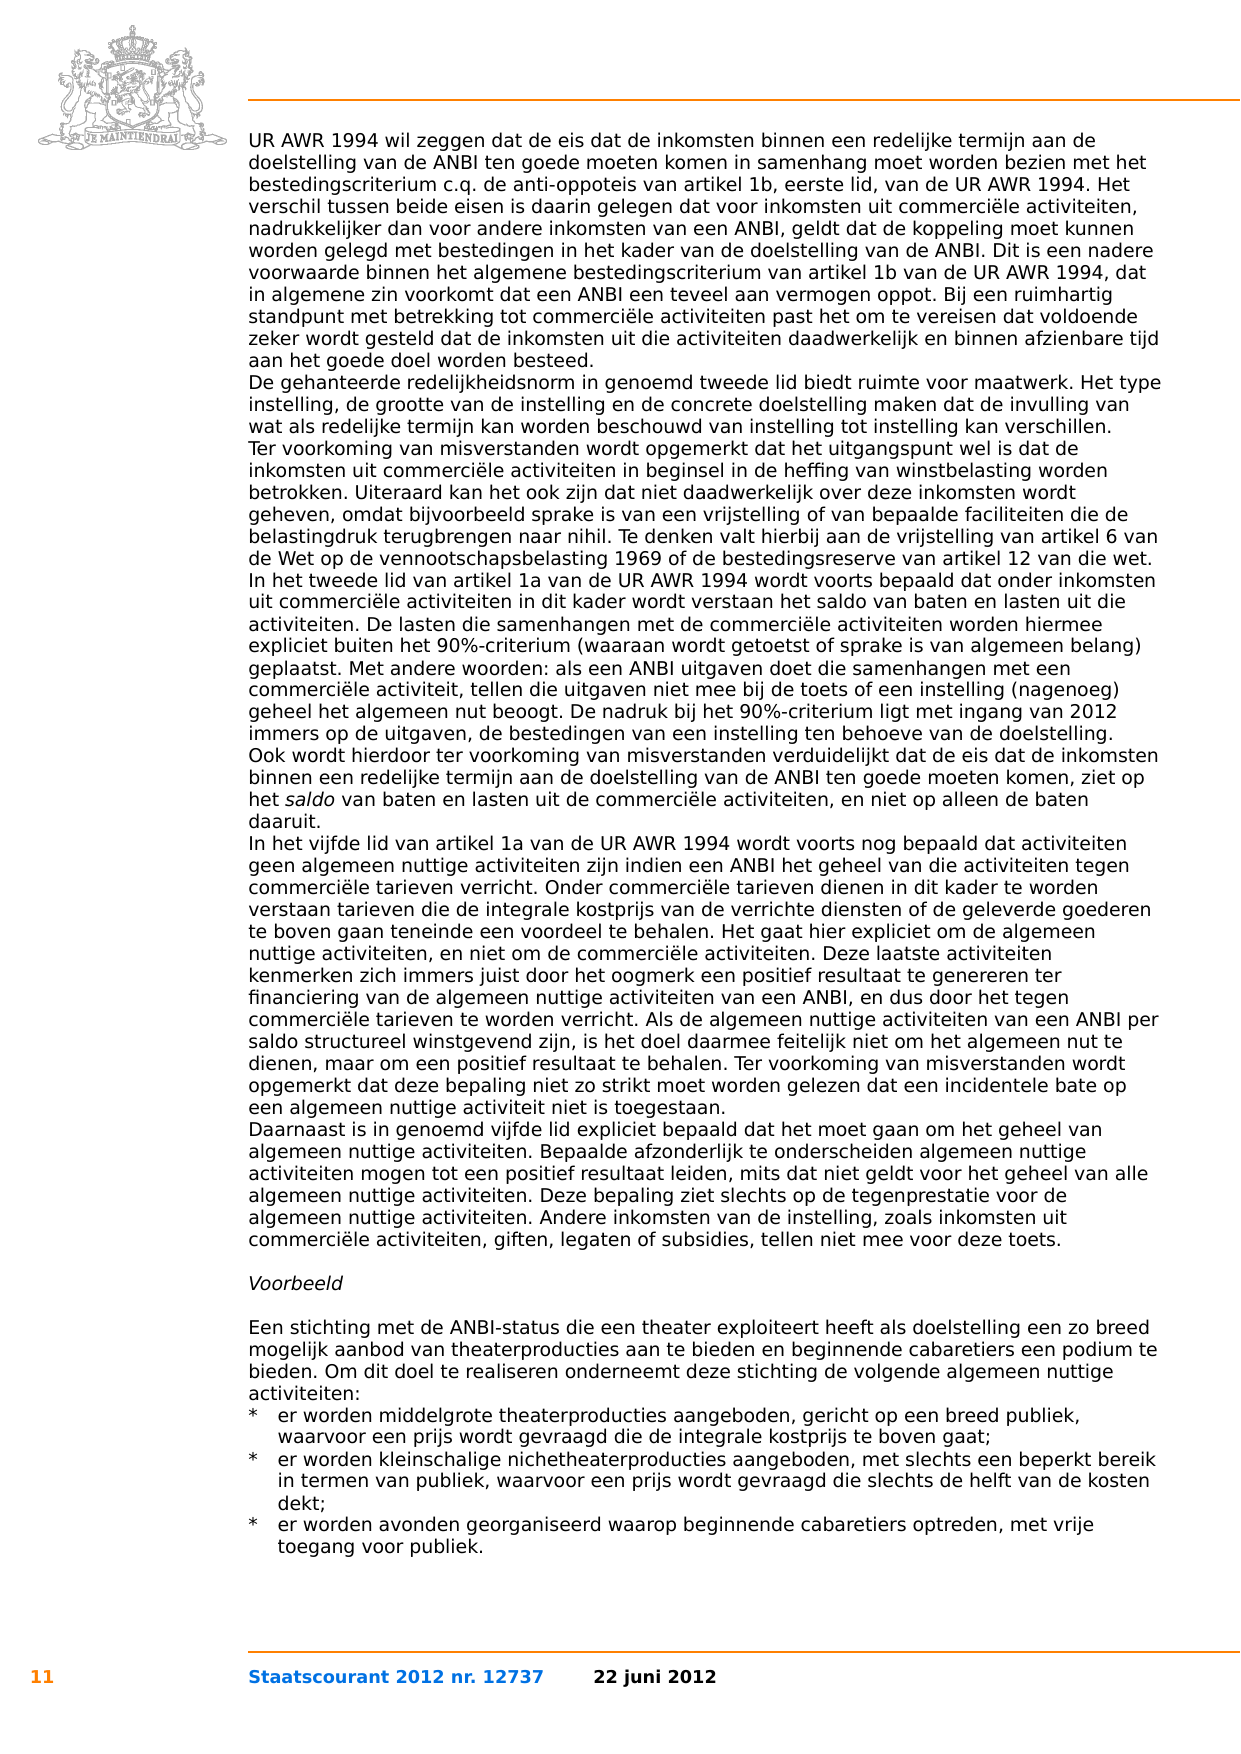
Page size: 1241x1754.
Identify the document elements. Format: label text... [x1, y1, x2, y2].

subtitle Voorbeeld [248, 1273, 1163, 1295]
text In het vijfde lid van artikel 1a van de UR AWR 1994 wordt voorts nog bepaald dat activiteiten geen algemeen nuttige activiteiten zijn indien een ANBI het geheel van die activiteiten tegen commerciële tarieven verricht. Onder commerciële tarieven dienen in dit kader te worden verstaan tarieven die de integrale kostprijs van de verrichte diensten of de geleverde goederen te boven gaan teneinde een voordeel te behalen. Het gaat hier expliciet om de algemeen nuttige activiteiten, en niet om de commerciële activiteiten. Deze laatste activiteiten kenmerken zich immers juist door het oogmerk een positief resultaat te genereren ter financiering van de algemeen nuttige activiteiten van een ANBI, en dus door het tegen commerciële tarieven te worden verricht. Als de algemeen nuttige activiteiten van een ANBI per saldo structureel winstgevend zijn, is het doel daarmee feitelijk niet om het algemeen nut te dienen, maar om een positief resultaat te behalen. Ter voorkoming van misverstanden wordt opgemerkt dat deze bepaling niet zo strikt moet worden gelezen dat een incidentele bate op een algemeen nuttige activiteit niet is toegestaan. [248, 833, 1163, 1119]
text In het tweede lid van artikel 1a van de UR AWR 1994 wordt voorts bepaald dat onder inkomsten uit commerciële activiteiten in dit kader wordt verstaan het saldo van baten en lasten uit die activiteiten. De lasten die samenhangen met de commerciële activiteiten worden hiermee expliciet buiten het 90%-criterium (waaraan wordt getoetst of sprake is van algemeen belang) geplaatst. Met andere woorden: als een ANBI uitgaven doet die samenhangen met een commerciële activiteit, tellen die uitgaven niet mee bij de toets of een instelling (nagenoeg) geheel het algemeen nut beoogt. De nadruk bij het 90%-criterium ligt met ingang van 2012 immers op de uitgaven, de bestedingen van een instelling ten behoeve van de doelstelling. [248, 569, 1163, 745]
text * er worden middelgrote theaterproducties aangeboden, gericht op een breed publiek, waarvoor een prijs wordt gevraagd die de integrale kostprijs te boven gaat; [248, 1404, 1163, 1448]
text Daarnaast is in genoemd vijfde lid expliciet bepaald dat het moet gaan om het geheel van algemeen nuttige activiteiten. Bepaalde afzonderlijk te onderscheiden algemeen nuttige activiteiten mogen tot een positief resultaat leiden, mits dat niet geldt voor het geheel van alle algemeen nuttige activiteiten. Deze bepaling ziet slechts op de tegenprestatie voor de algemeen nuttige activiteiten. Andere inkomsten van de instelling, zoals inkomsten uit commerciële activiteiten, giften, legaten of subsidies, tellen niet mee voor deze toets. [248, 1119, 1163, 1251]
text UR AWR 1994 wil zeggen dat de eis dat de inkomsten binnen een redelijke termijn aan de doelstelling van de ANBI ten goede moeten komen in samenhang moet worden bezien met het bestedingscriterium c.q. de anti-oppoteis van artikel 1b, eerste lid, van de UR AWR 1994. Het verschil tussen beide eisen is daarin gelegen dat voor inkomsten uit commerciële activiteiten, nadrukkelijker dan voor andere inkomsten van een ANBI, geldt dat de koppeling moet kunnen worden gelegd met bestedingen in het kader van de doelstelling van de ANBI. Dit is een nadere voorwaarde binnen het algemene bestedingscriterium van artikel 1b van de UR AWR 1994, dat in algemene zin voorkomt dat een ANBI een teveel aan vermogen oppot. Bij een ruimhartig standpunt met betrekking tot commerciële activiteiten past het om te vereisen dat voldoende zeker wordt gesteld dat de inkomsten uit die activiteiten daadwerkelijk en binnen afzienbare tijd aan het goede doel worden besteed. [248, 130, 1163, 372]
text * er worden avonden georganiseerd waarop beginnende cabaretiers optreden, met vrije toegang voor publiek. [248, 1514, 1163, 1558]
text * er worden kleinschalige nichetheaterproducties aangeboden, met slechts een beperkt bereik in termen van publiek, waarvoor een prijs wordt gevraagd die slechts de helft van de kosten dekt; [248, 1448, 1163, 1514]
picture [38, 25, 227, 150]
text Een stichting met de ANBI-status die een theater exploiteert heeft als doelstelling een zo breed mogelijk aanbod van theaterproducties aan te bieden en beginnende cabaretiers een podium te bieden. Om dit doel te realiseren onderneemt deze stichting de volgende algemeen nuttige activiteiten: [248, 1317, 1163, 1404]
text De gehanteerde redelijkheidsnorm in genoemd tweede lid biedt ruimte voor maatwerk. Het type instelling, de grootte van de instelling en de concrete doelstelling maken dat de invulling van wat als redelijke termijn kan worden beschouwd van instelling tot instelling kan verschillen. [248, 372, 1163, 438]
text Ook wordt hierdoor ter voorkoming van misverstanden verduidelijkt dat de eis dat de inkomsten binnen een redelijke termijn aan de doelstelling van de ANBI ten goede moeten komen, ziet op het saldo van baten en lasten uit de commerciële activiteiten, en niet op alleen de baten daaruit. [248, 745, 1163, 833]
text Ter voorkoming van misverstanden wordt opgemerkt dat het uitgangspunt wel is dat de inkomsten uit commerciële activiteiten in beginsel in de heffing van winstbelasting worden betrokken. Uiteraard kan het ook zijn dat niet daadwerkelijk over deze inkomsten wordt geheven, omdat bijvoorbeeld sprake is van een vrijstelling of van bepaalde faciliteiten die de belastingdruk terugbrengen naar nihil. Te denken valt hierbij aan de vrijstelling van artikel 6 van de Wet op de vennootschapsbelasting 1969 of de bestedingsreserve van artikel 12 van die wet. [248, 438, 1163, 569]
